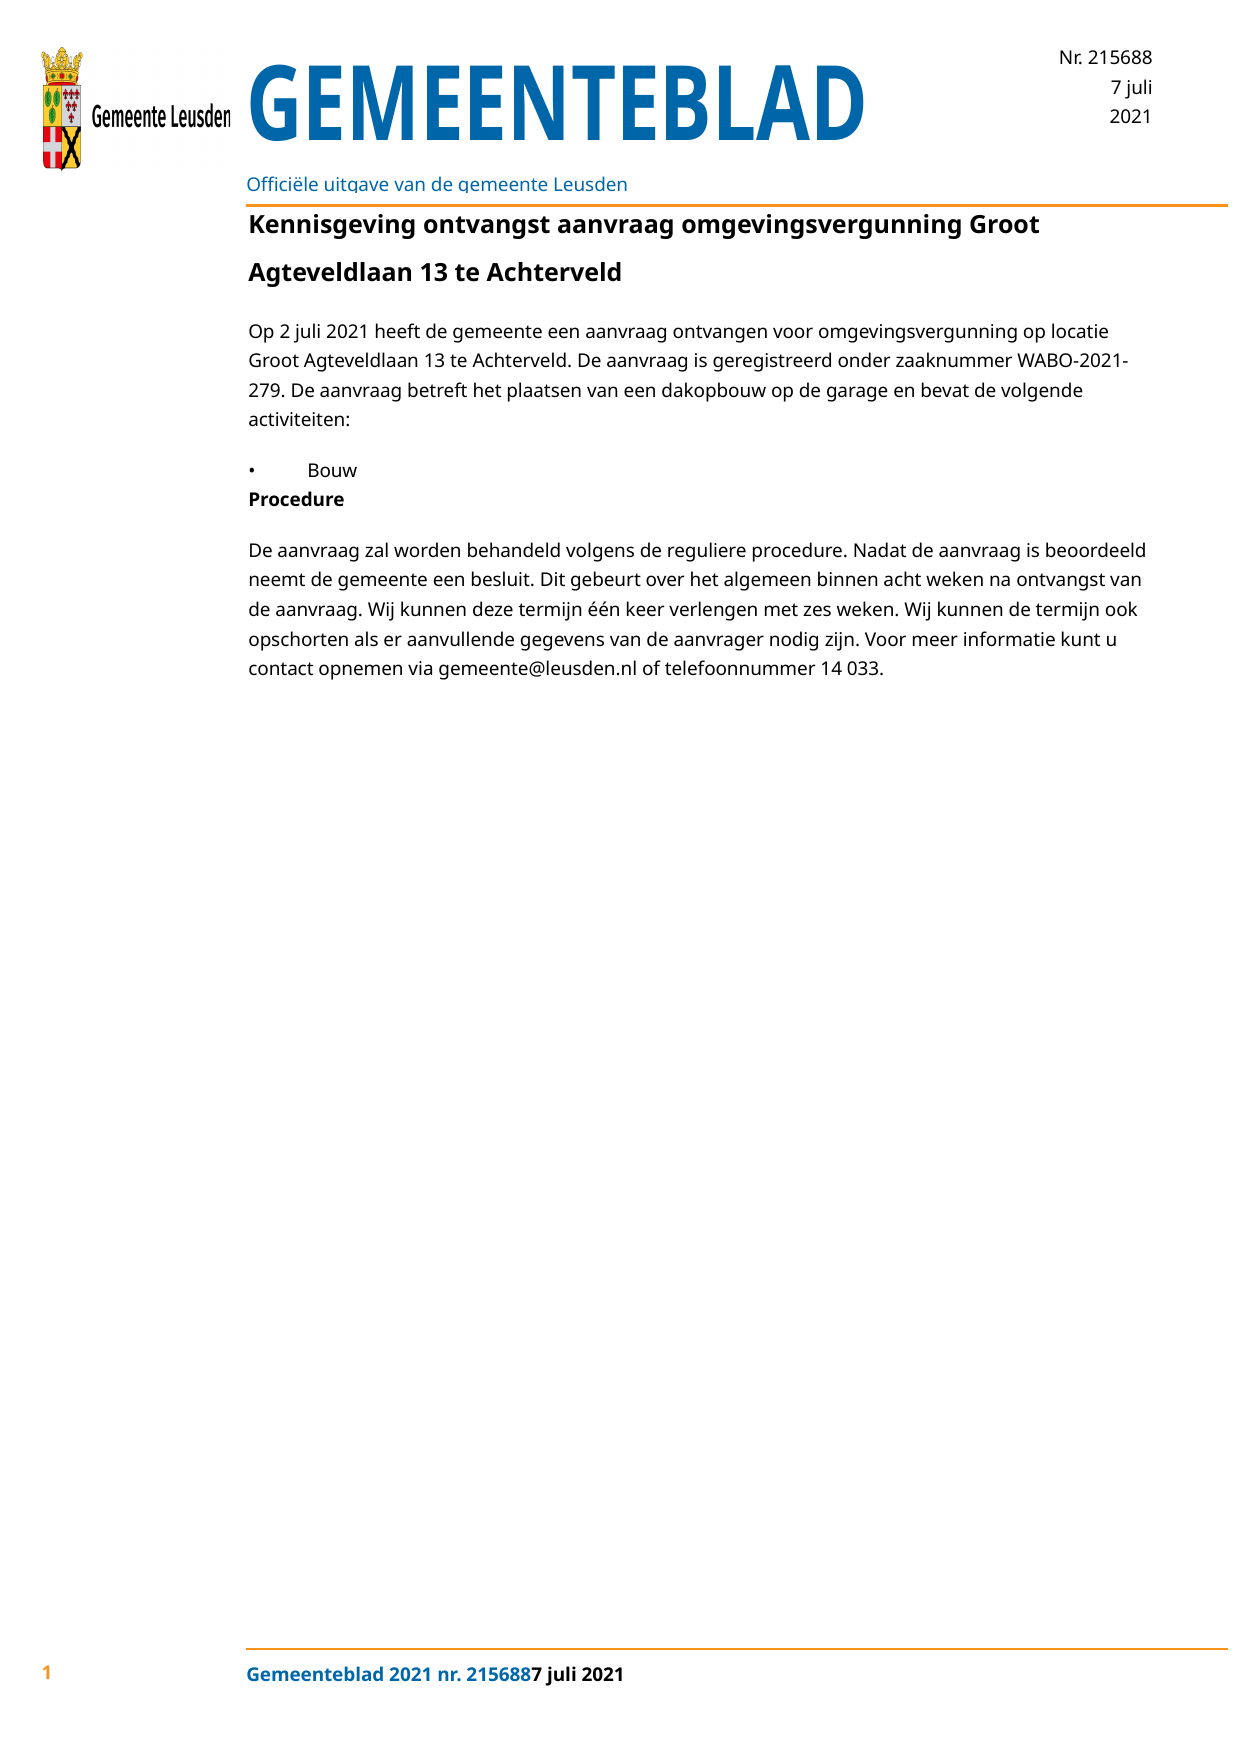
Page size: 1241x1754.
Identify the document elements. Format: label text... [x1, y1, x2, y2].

text De aanvraag zal worden behandeld volgens de reguliere procedure. Nadat de aanvraag is beoordeeld neemt de gemeente een besluit. Dit gebeurt over het algemeen binnen acht weken na ontvangst van de aanvraag. Wij kunnen deze termijn één keer verlengen met zes weken. Wij kunnen de termijn ook opschorten als er aanvullende gegevens van de aanvrager nodig zijn. Voor meer informatie kunt u contact opnemen via gemeente@leusden.nl of telefoonnummer 14 033. [248, 537, 1152, 681]
text Procedure [248, 487, 1152, 512]
text Kennisgeving ontvangst aanvraag omgevingsvergunning Groot Agteveldlaan 13 te Achterveld [248, 207, 1152, 288]
picture [41, 47, 231, 172]
text Op 2 juli 2021 heeft de gemeente een aanvraag ontvangen voor omgevingsvergunning op locatie Groot Agteveldlaan 13 te Achterveld. De aanvraag is geregistreerd onder zaaknummer WABO-2021-279. De aanvraag betreft het plaatsen van een dakopbouw op de garage en bevat de volgende activiteiten: [248, 318, 1152, 432]
list Bouw [248, 457, 1152, 483]
